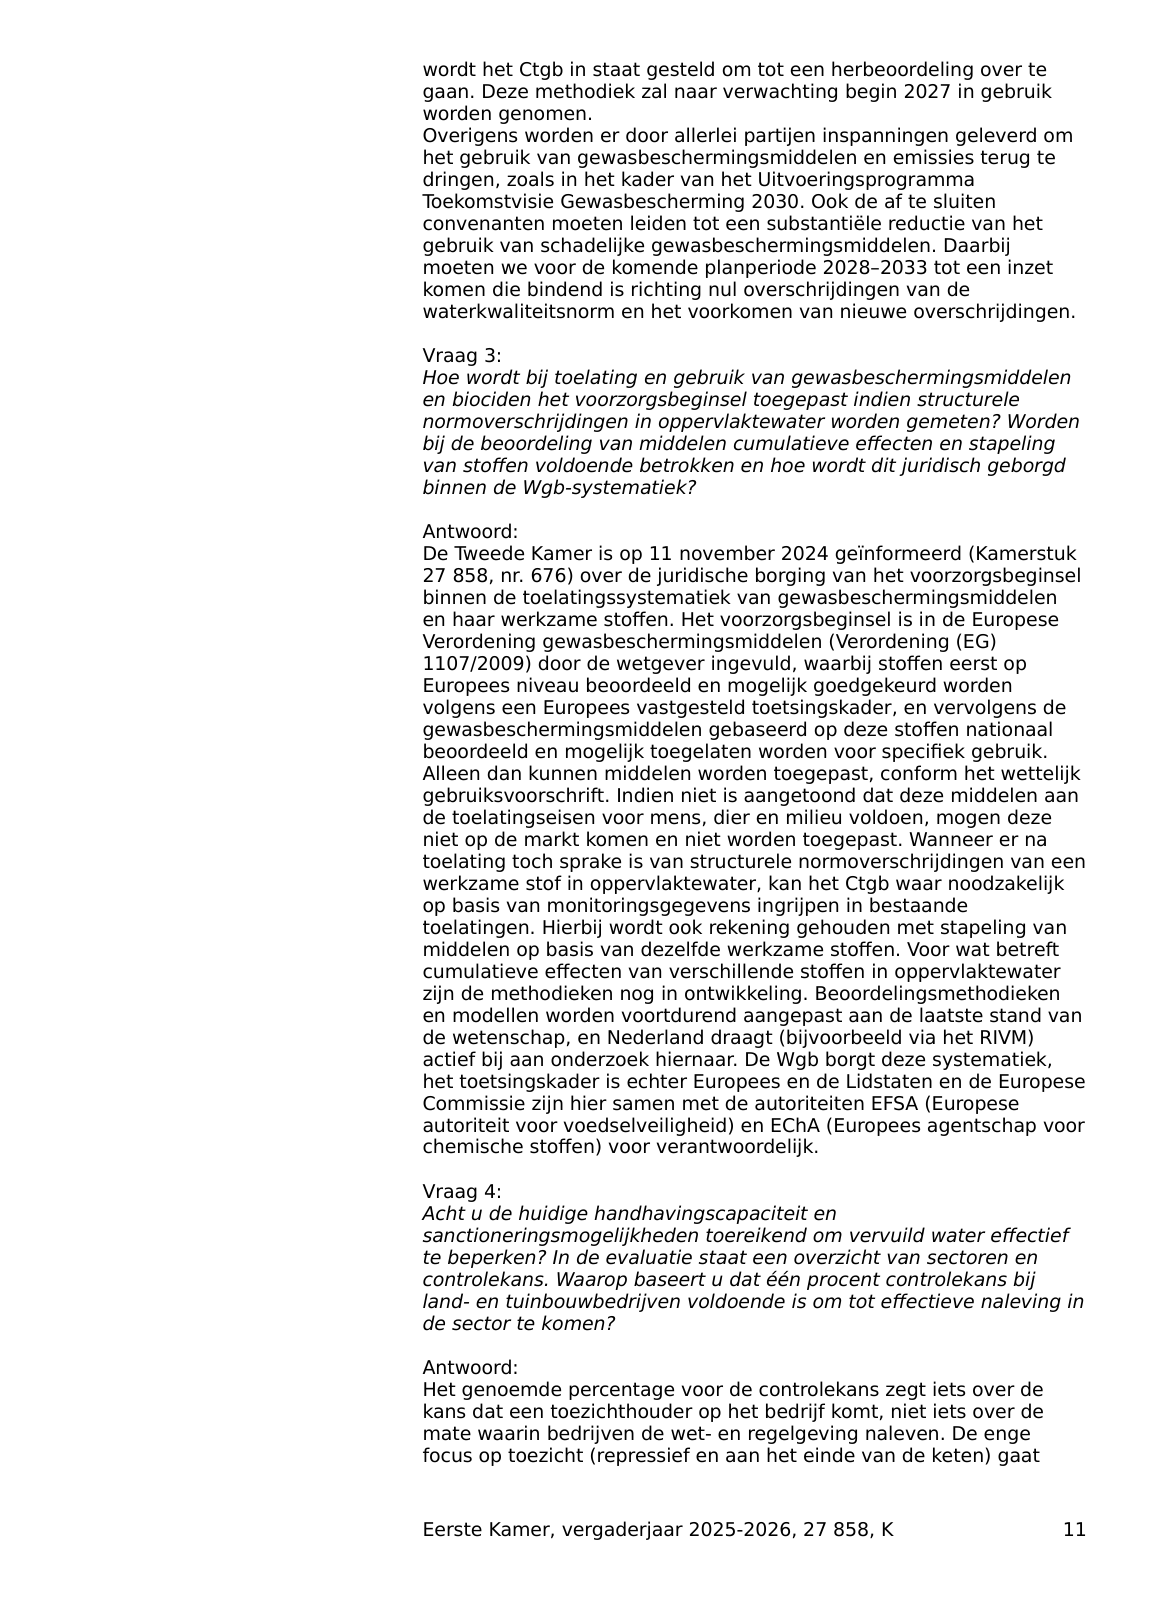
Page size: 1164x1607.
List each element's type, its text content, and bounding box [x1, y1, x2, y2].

text Acht u de huidige handhavingscapaciteit en sanctioneringsmogelijkheden toereikend om vervuild water effectief te beperken? In de evaluatie staat een overzicht van sectoren en controlekans. Waarop baseert u dat één procent controlekans bij land- en tuinbouwbedrijven voldoende is om tot effectieve naleving in de sector te komen? [422, 1203, 1087, 1334]
text Het genoemde percentage voor de controlekans zegt iets over de kans dat een toezichthouder op het bedrijf komt, niet iets over de mate waarin bedrijven de wet- en regelgeving naleven. De enge focus op toezicht (repressief en aan het einde van de keten) gaat [422, 1379, 1087, 1467]
text Vraag 4: [422, 1181, 1087, 1203]
text Vraag 3: [422, 345, 1087, 367]
text Antwoord: [422, 1357, 1087, 1379]
text Antwoord: [422, 521, 1087, 543]
text De Tweede Kamer is op 11 november 2024 geïnformeerd (Kamerstuk 27 858, nr. 676) over de juridische borging van het voorzorgsbeginsel binnen de toelatingssystematiek van gewasbeschermingsmiddelen en haar werkzame stoffen. Het voorzorgsbeginsel is in de Europese Verordening gewasbeschermingsmiddelen (Verordening (EG) 1107/2009) door de wetgever ingevuld, waarbij stoffen eerst op Europees niveau beoordeeld en mogelijk goedgekeurd worden volgens een Europees vastgesteld toetsingskader, en vervolgens de gewasbeschermingsmiddelen gebaseerd op deze stoffen nationaal beoordeeld en mogelijk toegelaten worden voor specifiek gebruik. Alleen dan kunnen middelen worden toegepast, conform het wettelijk gebruiksvoorschrift. Indien niet is aangetoond dat deze middelen aan de toelatingseisen voor mens, dier en milieu voldoen, mogen deze niet op de markt komen en niet worden toegepast. Wanneer er na toelating toch sprake is van structurele normoverschrijdingen van een werkzame stof in oppervlaktewater, kan het Ctgb waar noodzakelijk op basis van monitoringsgegevens ingrijpen in bestaande toelatingen. Hierbij wordt ook rekening gehouden met stapeling van middelen op basis van dezelfde werkzame stoffen. Voor wat betreft cumulatieve effecten van verschillende stoffen in oppervlaktewater zijn de methodieken nog in ontwikkeling. Beoordelingsmethodieken en modellen worden voortdurend aangepast aan de laatste stand van de wetenschap, en Nederland draagt (bijvoorbeeld via het RIVM) actief bij aan onderzoek hiernaar. De Wgb borgt deze systematiek, het toetsingskader is echter Europees en de Lidstaten en de Europese Commissie zijn hier samen met de autoriteiten EFSA (Europese autoriteit voor voedselveiligheid) en EChA (Europees agentschap voor chemische stoffen) voor verantwoordelijk. [422, 543, 1087, 1158]
text Overigens worden er door allerlei partijen inspanningen geleverd om het gebruik van gewasbeschermingsmiddelen en emissies terug te dringen, zoals in het kader van het Uitvoeringsprogramma Toekomstvisie Gewasbescherming 2030. Ook de af te sluiten convenanten moeten leiden tot een substantiële reductie van het gebruik van schadelijke gewasbeschermingsmiddelen. Daarbij moeten we voor de komende planperiode 2028–2033 tot een inzet komen die bindend is richting nul overschrijdingen van de waterkwaliteitsnorm en het voorkomen van nieuwe overschrijdingen. [422, 125, 1087, 323]
text Hoe wordt bij toelating en gebruik van gewasbeschermingsmiddelen en biociden het voorzorgsbeginsel toegepast indien structurele normoverschrijdingen in oppervlaktewater worden gemeten? Worden bij de beoordeling van middelen cumulatieve effecten en stapeling van stoffen voldoende betrokken en hoe wordt dit juridisch geborgd binnen de Wgb-systematiek? [422, 367, 1087, 499]
text wordt het Ctgb in staat gesteld om tot een herbeoordeling over te gaan. Deze methodiek zal naar verwachting begin 2027 in gebruik worden genomen. [422, 59, 1087, 125]
